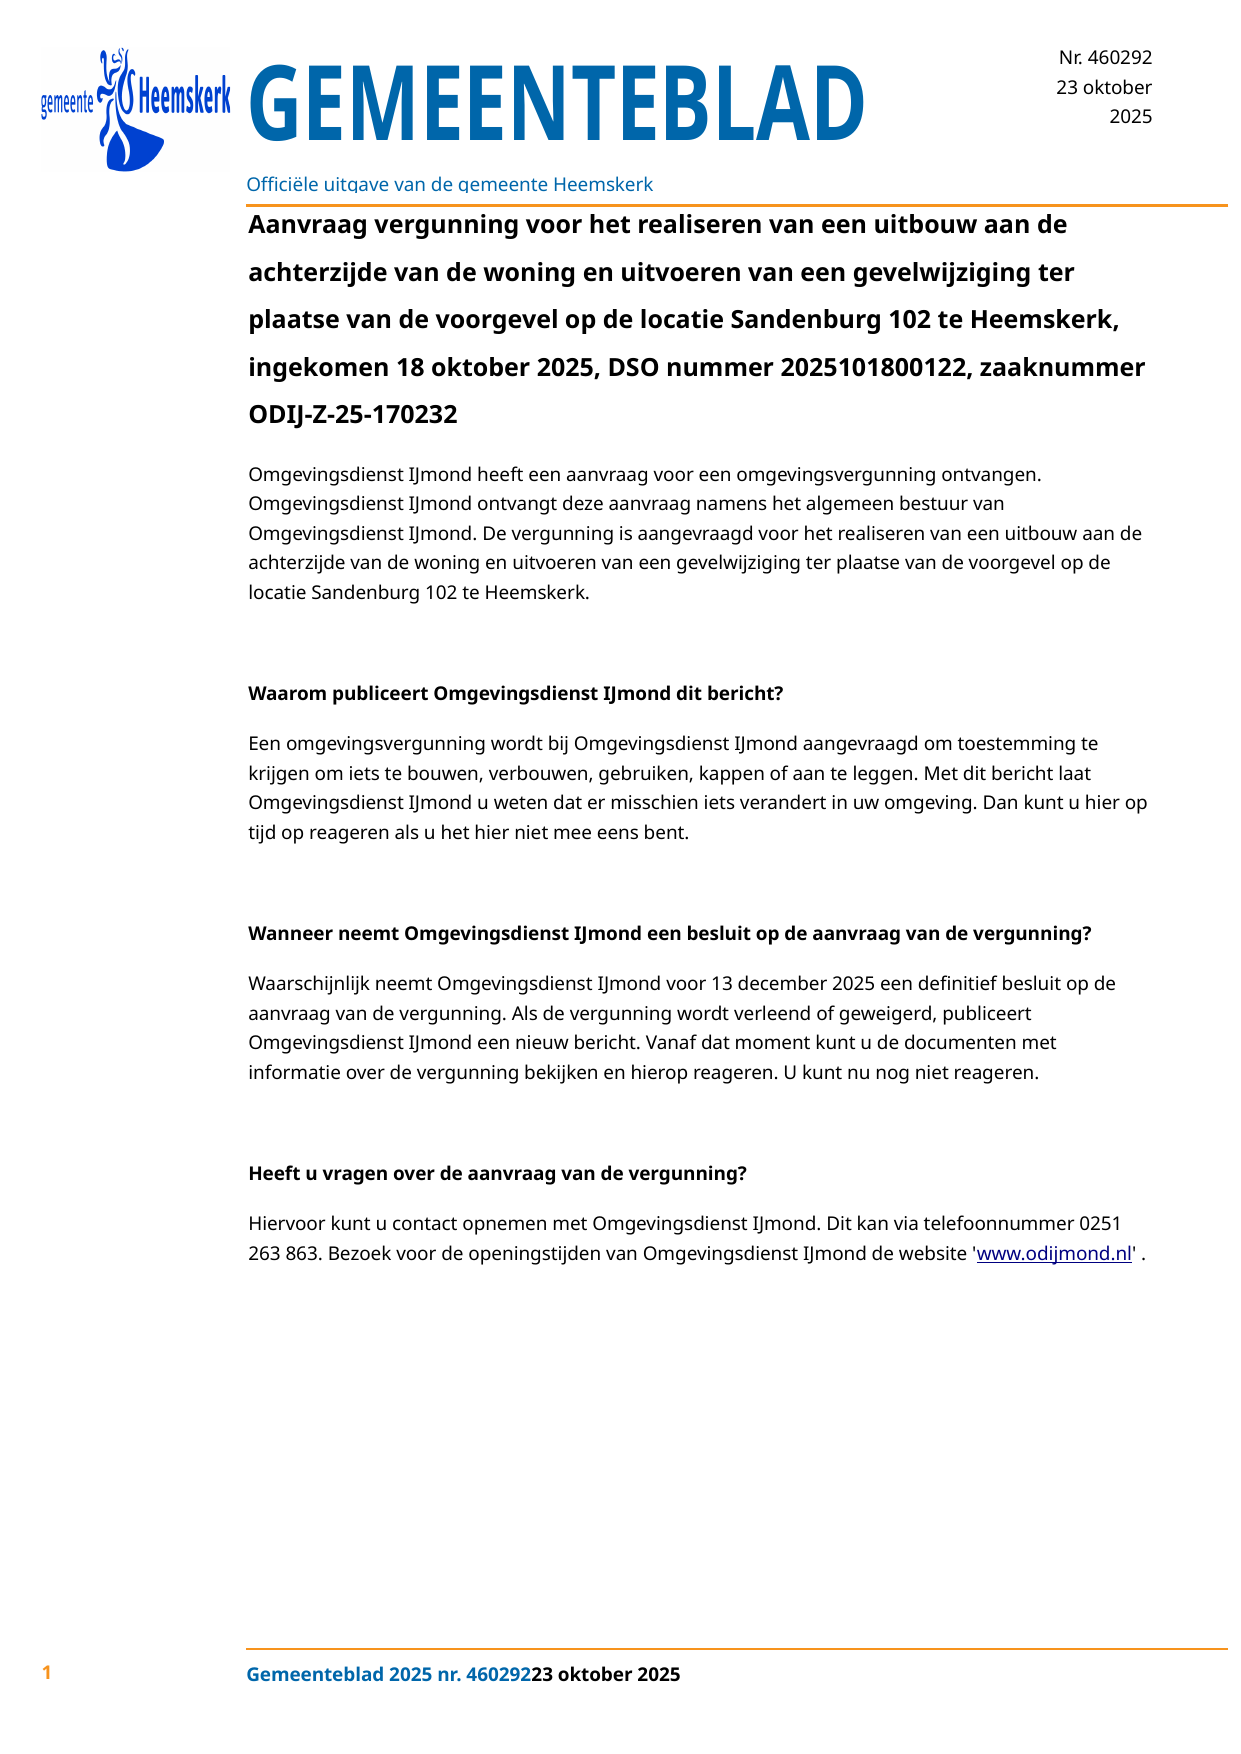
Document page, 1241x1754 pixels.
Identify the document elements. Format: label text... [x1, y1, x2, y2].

text Een omgevingsvergunning wordt bij Omgevingsdienst IJmond aangevraagd om toestemming te krijgen om iets te bouwen, verbouwen, gebruiken, kappen of aan te leggen. Met dit bericht laat Omgevingsdienst IJmond u weten dat er misschien iets verandert in uw omgeving. Dan kunt u hier op tijd op reageren als u het hier niet mee eens bent. [248, 730, 1152, 845]
text Heeft u vragen over de aanvraag van de vergunning? [248, 1160, 1152, 1186]
text Hiervoor kunt u contact opnemen met Omgevingsdienst IJmond. Dit kan via telefoonnummer 0251 263 863. Bezoek voor de openingstijden van Omgevingsdienst IJmond de website 'www.odijmond.nl' . [248, 1210, 1152, 1266]
text Wanneer neemt Omgevingsdienst IJmond een besluit op de aanvraag van de vergunning? [248, 920, 1152, 946]
picture [41, 47, 231, 172]
text Waarom publiceert Omgevingsdienst IJmond dit bericht? [248, 680, 1152, 706]
text Aanvraag vergunning voor het realiseren van een uitbouw aan de achterzijde van de woning en uitvoeren van een gevelwijziging ter plaatse van de voorgevel op de locatie Sandenburg 102 te Heemskerk, ingekomen 18 oktober 2025, DSO nummer 2025101800122, zaaknummer ODIJ-Z-25-170232 [248, 207, 1152, 431]
text Waarschijnlijk neemt Omgevingsdienst IJmond voor 13 december 2025 een definitief besluit op de aanvraag van de vergunning. Als de vergunning wordt verleend of geweigerd, publiceert Omgevingsdienst IJmond een nieuw bericht. Vanaf dat moment kunt u de documenten met informatie over de vergunning bekijken en hierop reageren. U kunt nu nog niet reageren. [248, 970, 1152, 1085]
text Omgevingsdienst IJmond heeft een aanvraag voor een omgevingsvergunning ontvangen. Omgevingsdienst IJmond ontvangt deze aanvraag namens het algemeen bestuur van Omgevingsdienst IJmond. De vergunning is aangevraagd voor het realiseren van een uitbouw aan de achterzijde van de woning en uitvoeren van een gevelwijziging ter plaatse van de voorgevel op de locatie Sandenburg 102 te Heemskerk. [248, 461, 1152, 605]
